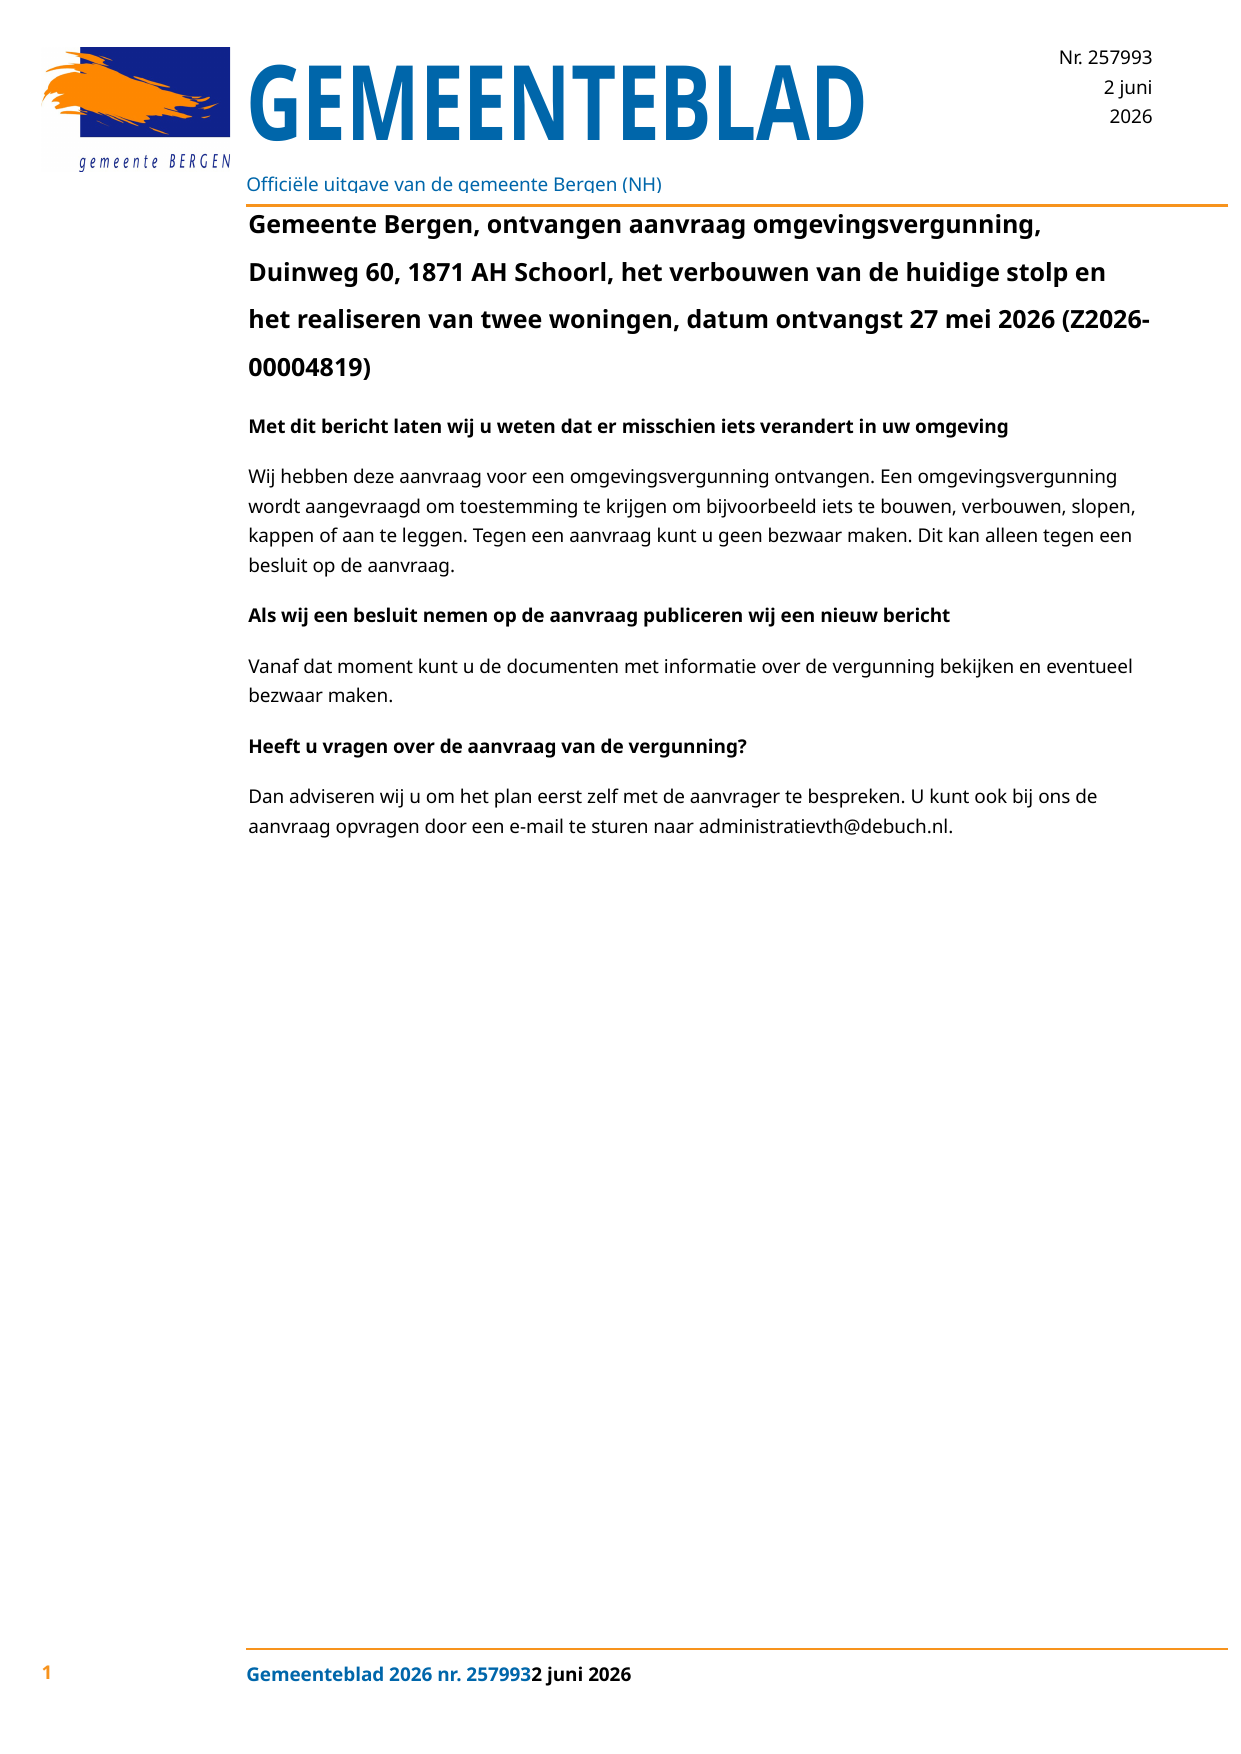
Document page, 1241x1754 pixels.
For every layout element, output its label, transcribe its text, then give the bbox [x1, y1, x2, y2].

picture [41, 47, 231, 172]
text Dan adviseren wij u om het plan eerst zelf met de aanvrager te bespreken. U kunt ook bij ons de aanvraag opvragen door een e-mail te sturen naar administratievth@debuch.nl. [248, 783, 1152, 839]
text Vanaf dat moment kunt u de documenten met informatie over de vergunning bekijken en eventueel bezwaar maken. [248, 653, 1152, 708]
text Wij hebben deze aanvraag voor een omgevingsvergunning ontvangen. Een omgevingsvergunning wordt aangevraagd om toestemming te krijgen om bijvoorbeeld iets te bouwen, verbouwen, slopen, kappen of aan te leggen. Tegen een aanvraag kunt u geen bezwaar maken. Dit kan alleen tegen een besluit op de aanvraag. [248, 463, 1152, 578]
text Gemeente Bergen, ontvangen aanvraag omgevingsvergunning, Duinweg 60, 1871 AH Schoorl, het verbouwen van de huidige stolp en het realiseren van twee woningen, datum ontvangst 27 mei 2026 (Z2026-00004819) [248, 207, 1152, 384]
text Heeft u vragen over de aanvraag van de vergunning? [248, 733, 1152, 759]
text Als wij een besluit nemen op de aanvraag publiceren wij een nieuw bericht [248, 603, 1152, 628]
text Met dit bericht laten wij u weten dat er misschien iets verandert in uw omgeving [248, 413, 1152, 439]
